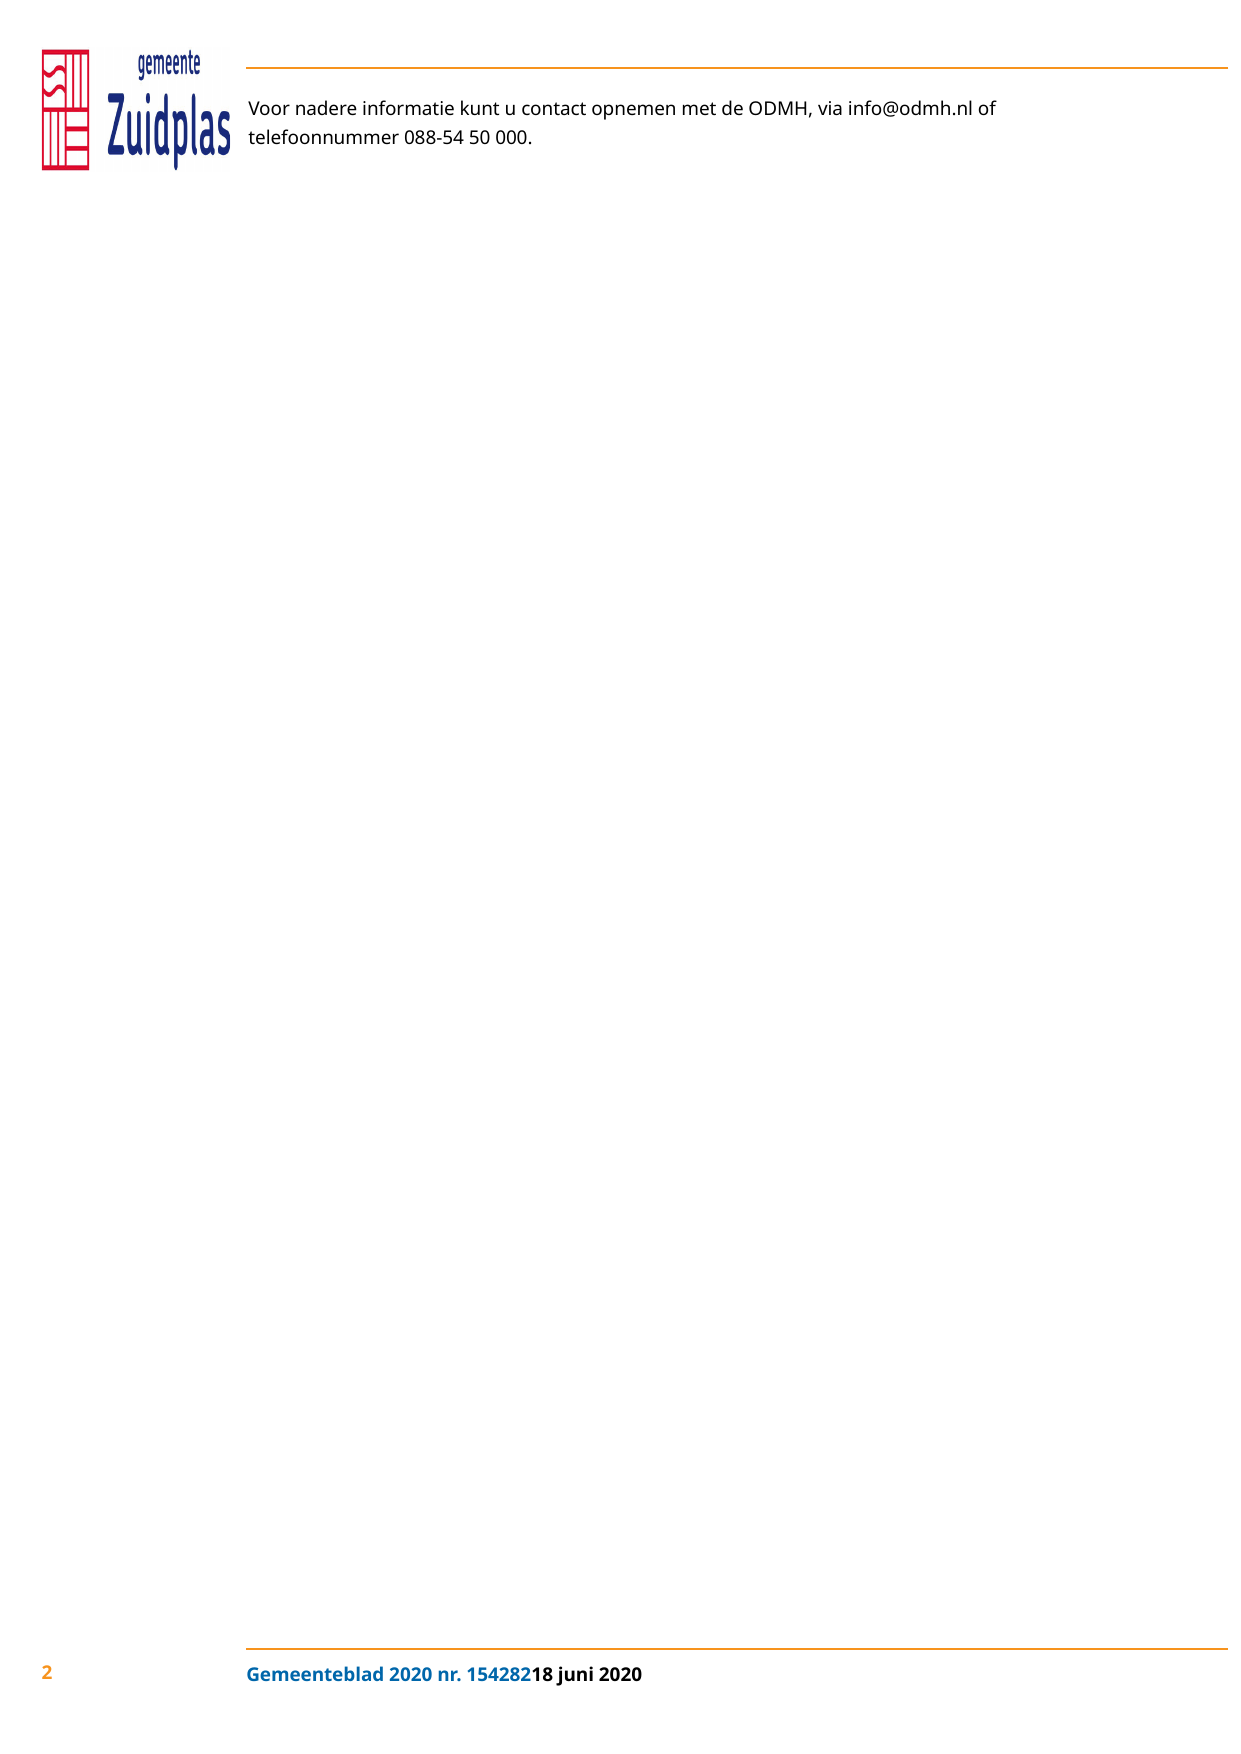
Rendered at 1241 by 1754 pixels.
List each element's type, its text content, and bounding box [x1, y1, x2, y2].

text Voor nadere informatie kunt u contact opnemen met de ODMH, via info@odmh.nl of telefoonnummer 088-54 50 000. [248, 95, 1152, 150]
picture [41, 47, 231, 172]
